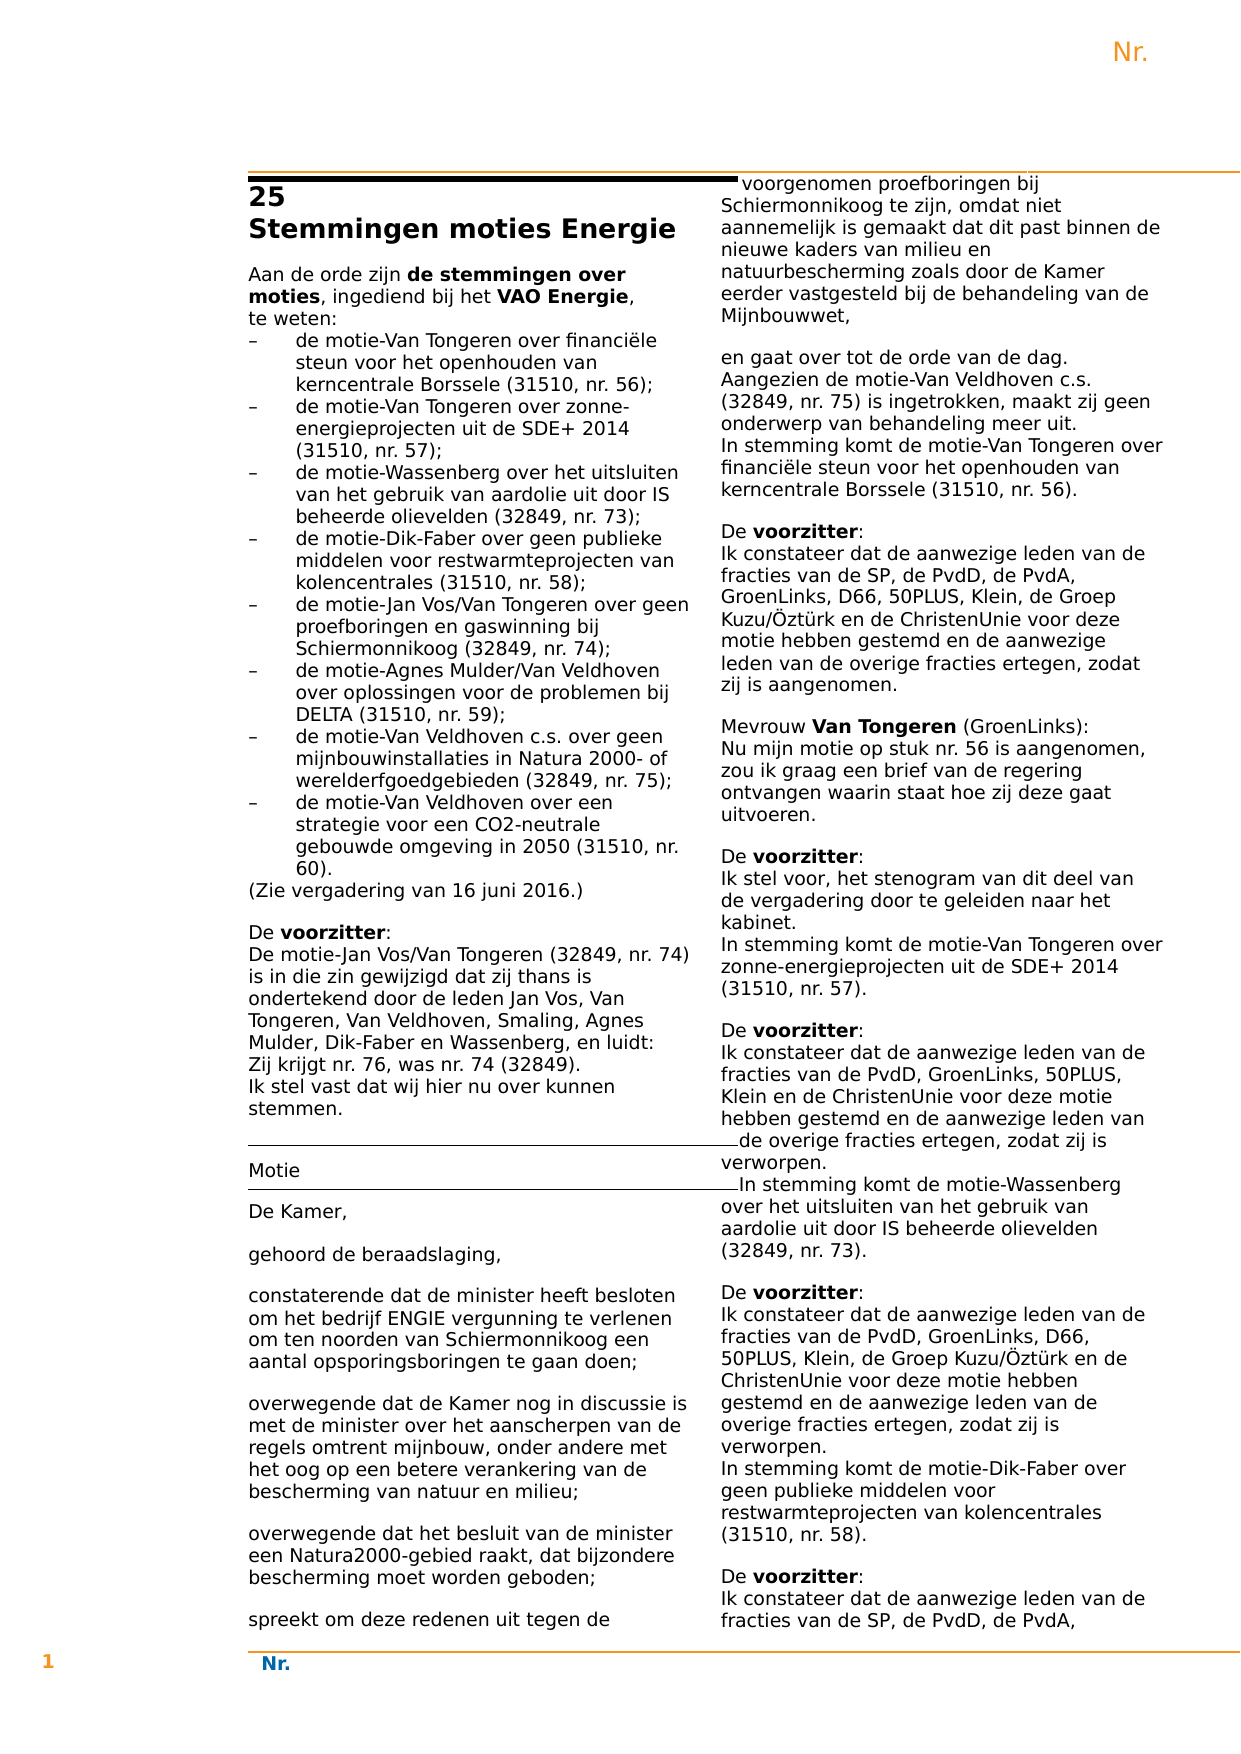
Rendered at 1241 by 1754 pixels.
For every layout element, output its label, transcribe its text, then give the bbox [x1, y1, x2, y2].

list de motie-Dik-Faber over geen publieke middelen voor restwarmteprojecten van kolencentrales (31510, nr. 58); [248, 528, 691, 594]
text De motie-Jan Vos/Van Tongeren (32849, nr. 74) is in die zin gewijzigd dat zij thans is ondertekend door de leden Jan Vos, Van Tongeren, Van Veldhoven, Smaling, Agnes Mulder, Dik-Faber en Wassenberg, en luidt: [248, 944, 691, 1054]
text Mevrouw Van Tongeren (GroenLinks): [721, 716, 1163, 738]
text Nu mijn motie op stuk nr. 56 is aangenomen, zou ik graag een brief van de regering ontvangen waarin staat hoe zij deze gaat uitvoeren. [721, 738, 1163, 826]
list de motie-Van Tongeren over zonne-energieprojecten uit de SDE+ 2014 (31510, nr. 57); [248, 396, 691, 462]
text voorgenomen proefboringen bij Schiermonnikoog te zijn, omdat niet aannemelijk is gemaakt dat dit past binnen de nieuwe kaders van milieu en natuurbescherming zoals door de Kamer eerder vastgesteld bij de behandeling van de Mijnbouwwet, [721, 173, 1163, 327]
text gehoord de beraadslaging, [248, 1243, 691, 1265]
text Aan de orde zijn de stemmingen over moties, ingediend bij het VAO Energie, [248, 264, 691, 308]
text De voorzitter: [721, 846, 1163, 868]
text Ik constateer dat de aanwezige leden van de fracties van de SP, de PvdD, de PvdA, [721, 1588, 1163, 1632]
text Ik stel voor, het stenogram van dit deel van de vergadering door te geleiden naar het kabinet. [721, 868, 1163, 934]
list de motie-Wassenberg over het uitsluiten van het gebruik van aardolie uit door IS beheerde olievelden (32849, nr. 73); [248, 462, 691, 528]
title 25 Stemmingen moties Energie [248, 182, 691, 244]
text De voorzitter: [721, 521, 1163, 542]
text overwegende dat de Kamer nog in discussie is met de minister over het aanscherpen van de regels omtrent mijnbouw, onder andere met het oog op een betere verankering van de bescherming van natuur en milieu; [248, 1393, 691, 1503]
text Aangezien de motie-Van Veldhoven c.s. (32849, nr. 75) is ingetrokken, maakt zij geen onderwerp van behandeling meer uit. [721, 369, 1163, 434]
text In stemming komt de motie-Van Tongeren over zonne-energieprojecten uit de SDE+ 2014 (31510, nr. 57). [721, 934, 1163, 1000]
text De voorzitter: [721, 1566, 1163, 1588]
text Ik constateer dat de aanwezige leden van de fracties van de PvdD, GroenLinks, 50PLUS, Klein en de ChristenUnie voor deze motie hebben gestemd en de aanwezige leden van de overige fracties ertegen, zodat zij is verworpen. [721, 1042, 1163, 1174]
text spreekt om deze redenen uit tegen de [248, 1609, 691, 1631]
text De voorzitter: [721, 1282, 1163, 1304]
list de motie-Van Tongeren over financiële steun voor het openhouden van kerncentrale Borssele (31510, nr. 56); [248, 330, 691, 396]
text te weten: [248, 308, 691, 330]
text De voorzitter: [248, 922, 691, 944]
text Motie [248, 1159, 691, 1181]
text Ik stel vast dat wij hier nu over kunnen stemmen. [248, 1076, 691, 1119]
list de motie-Van Veldhoven c.s. over geen mijnbouwinstallaties in Natura 2000- of werelderfgoedgebieden (32849, nr. 75); [248, 726, 691, 792]
text Zij krijgt nr. 76, was nr. 74 (32849). [248, 1054, 691, 1076]
text en gaat over tot de orde van de dag. [721, 347, 1163, 369]
text constaterende dat de minister heeft besloten om het bedrijf ENGIE vergunning te verlenen om ten noorden van Schiermonnikoog een aantal opsporingsboringen te gaan doen; [248, 1285, 691, 1373]
text Ik constateer dat de aanwezige leden van de fracties van de PvdD, GroenLinks, D66, 50PLUS, Klein, de Groep Kuzu/Öztürk en de ChristenUnie voor deze motie hebben gestemd en de aanwezige leden van de overige fracties ertegen, zodat zij is verworpen. [721, 1304, 1163, 1458]
list de motie-Jan Vos/Van Tongeren over geen proefboringen en gaswinning bij Schiermonnikoog (32849, nr. 74); [248, 594, 691, 660]
text overwegende dat het besluit van de minister een Natura2000-gebied raakt, dat bijzondere bescherming moet worden geboden; [248, 1523, 691, 1589]
list de motie-Van Veldhoven over een strategie voor een CO2-neutrale gebouwde omgeving in 2050 (31510, nr. 60). [248, 792, 691, 880]
text In stemming komt de motie-Van Tongeren over financiële steun voor het openhouden van kerncentrale Borssele (31510, nr. 56). [721, 434, 1163, 501]
text (Zie vergadering van 16 juni 2016.) [248, 880, 691, 902]
text In stemming komt de motie-Wassenberg over het uitsluiten van het gebruik van aardolie uit door IS beheerde olievelden (32849, nr. 73). [721, 1174, 1163, 1262]
text In stemming komt de motie-Dik-Faber over geen publieke middelen voor restwarmteprojecten van kolencentrales (31510, nr. 58). [721, 1458, 1163, 1546]
list de motie-Agnes Mulder/Van Veldhoven over oplossingen voor de problemen bij DELTA (31510, nr. 59); [248, 660, 691, 726]
text De voorzitter: [721, 1020, 1163, 1042]
text De Kamer, [248, 1201, 691, 1223]
text Ik constateer dat de aanwezige leden van de fracties van de SP, de PvdD, de PvdA, GroenLinks, D66, 50PLUS, Klein, de Groep Kuzu/Öztürk en de ChristenUnie voor deze motie hebben gestemd en de aanwezige leden van de overige fracties ertegen, zodat zij is aangenomen. [721, 542, 1163, 696]
